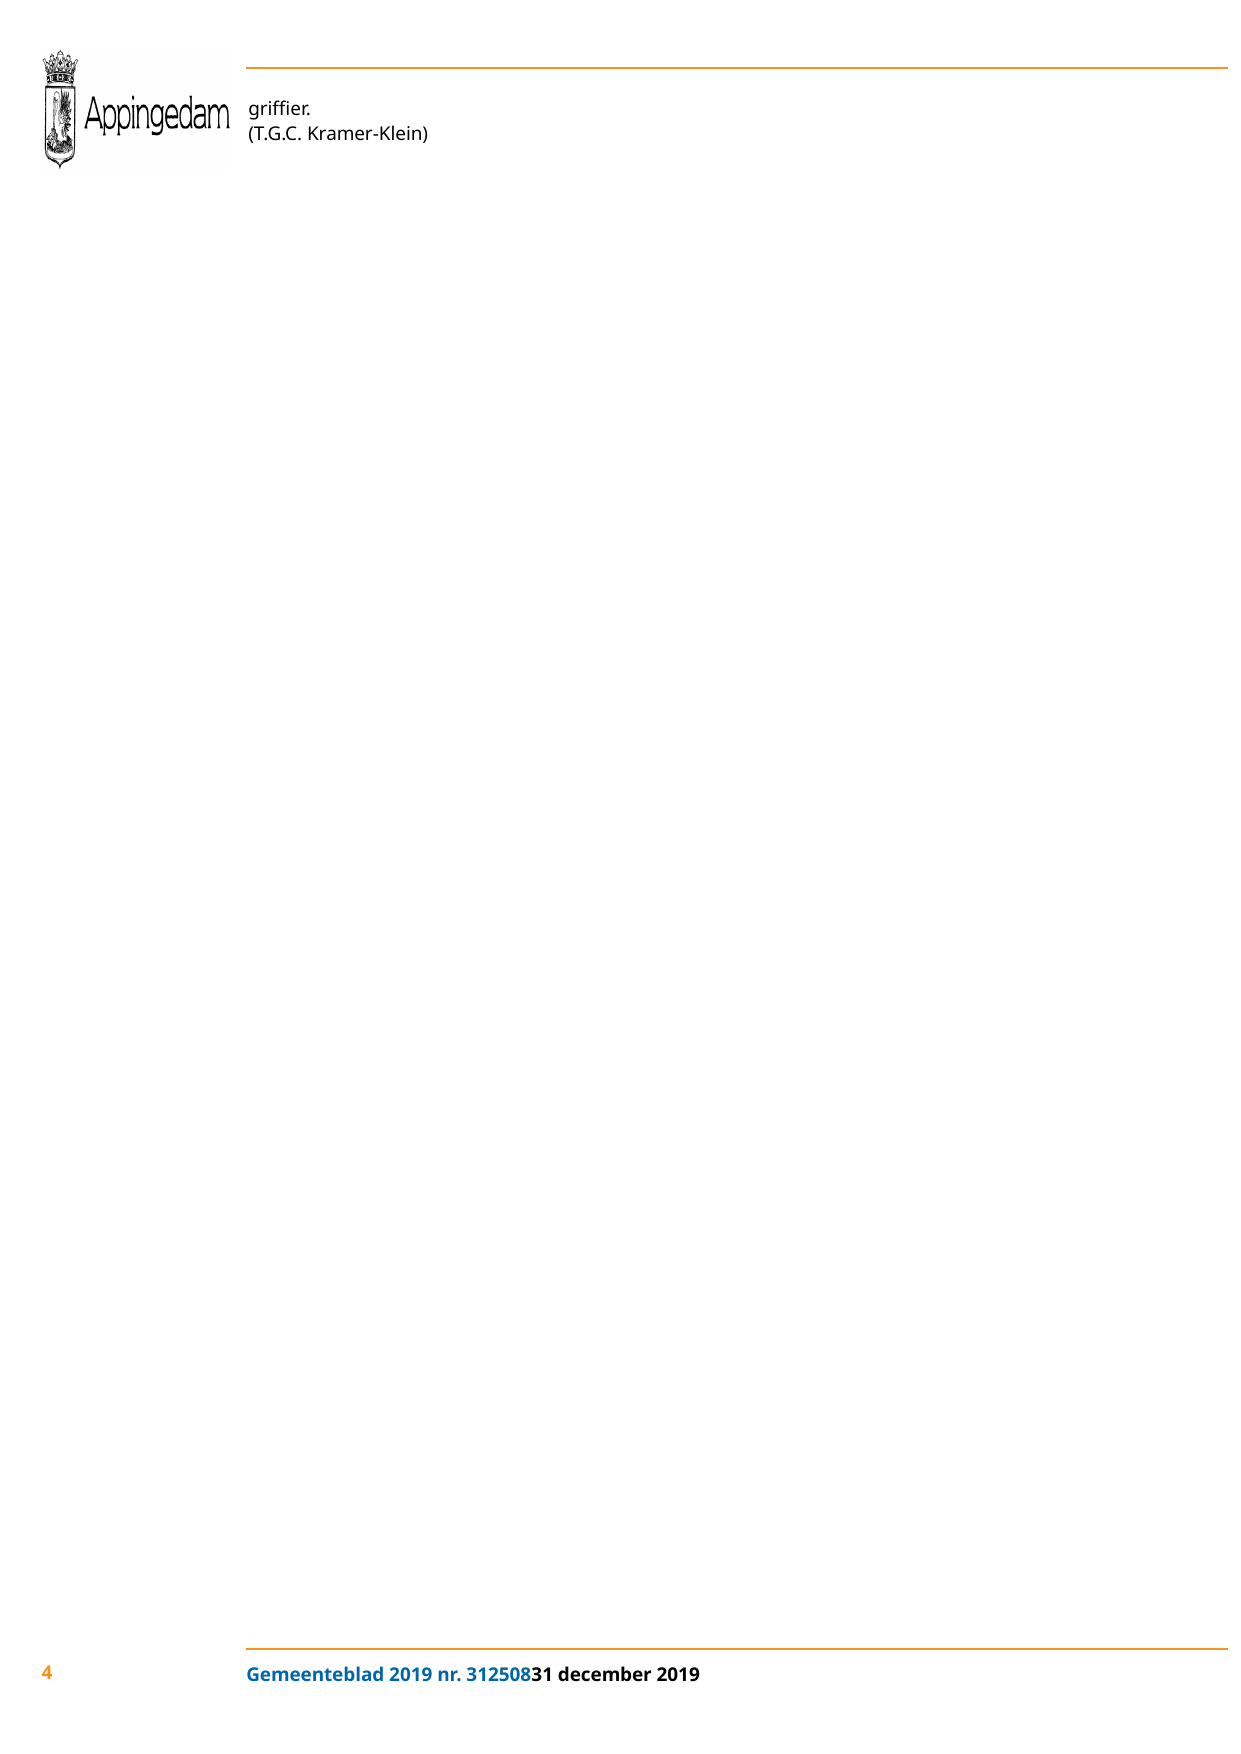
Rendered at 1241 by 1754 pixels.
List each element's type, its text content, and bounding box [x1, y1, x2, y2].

picture [41, 47, 231, 172]
text (T.G.C. Kramer-Klein) [248, 121, 1152, 146]
text griffier. [248, 95, 1152, 121]
